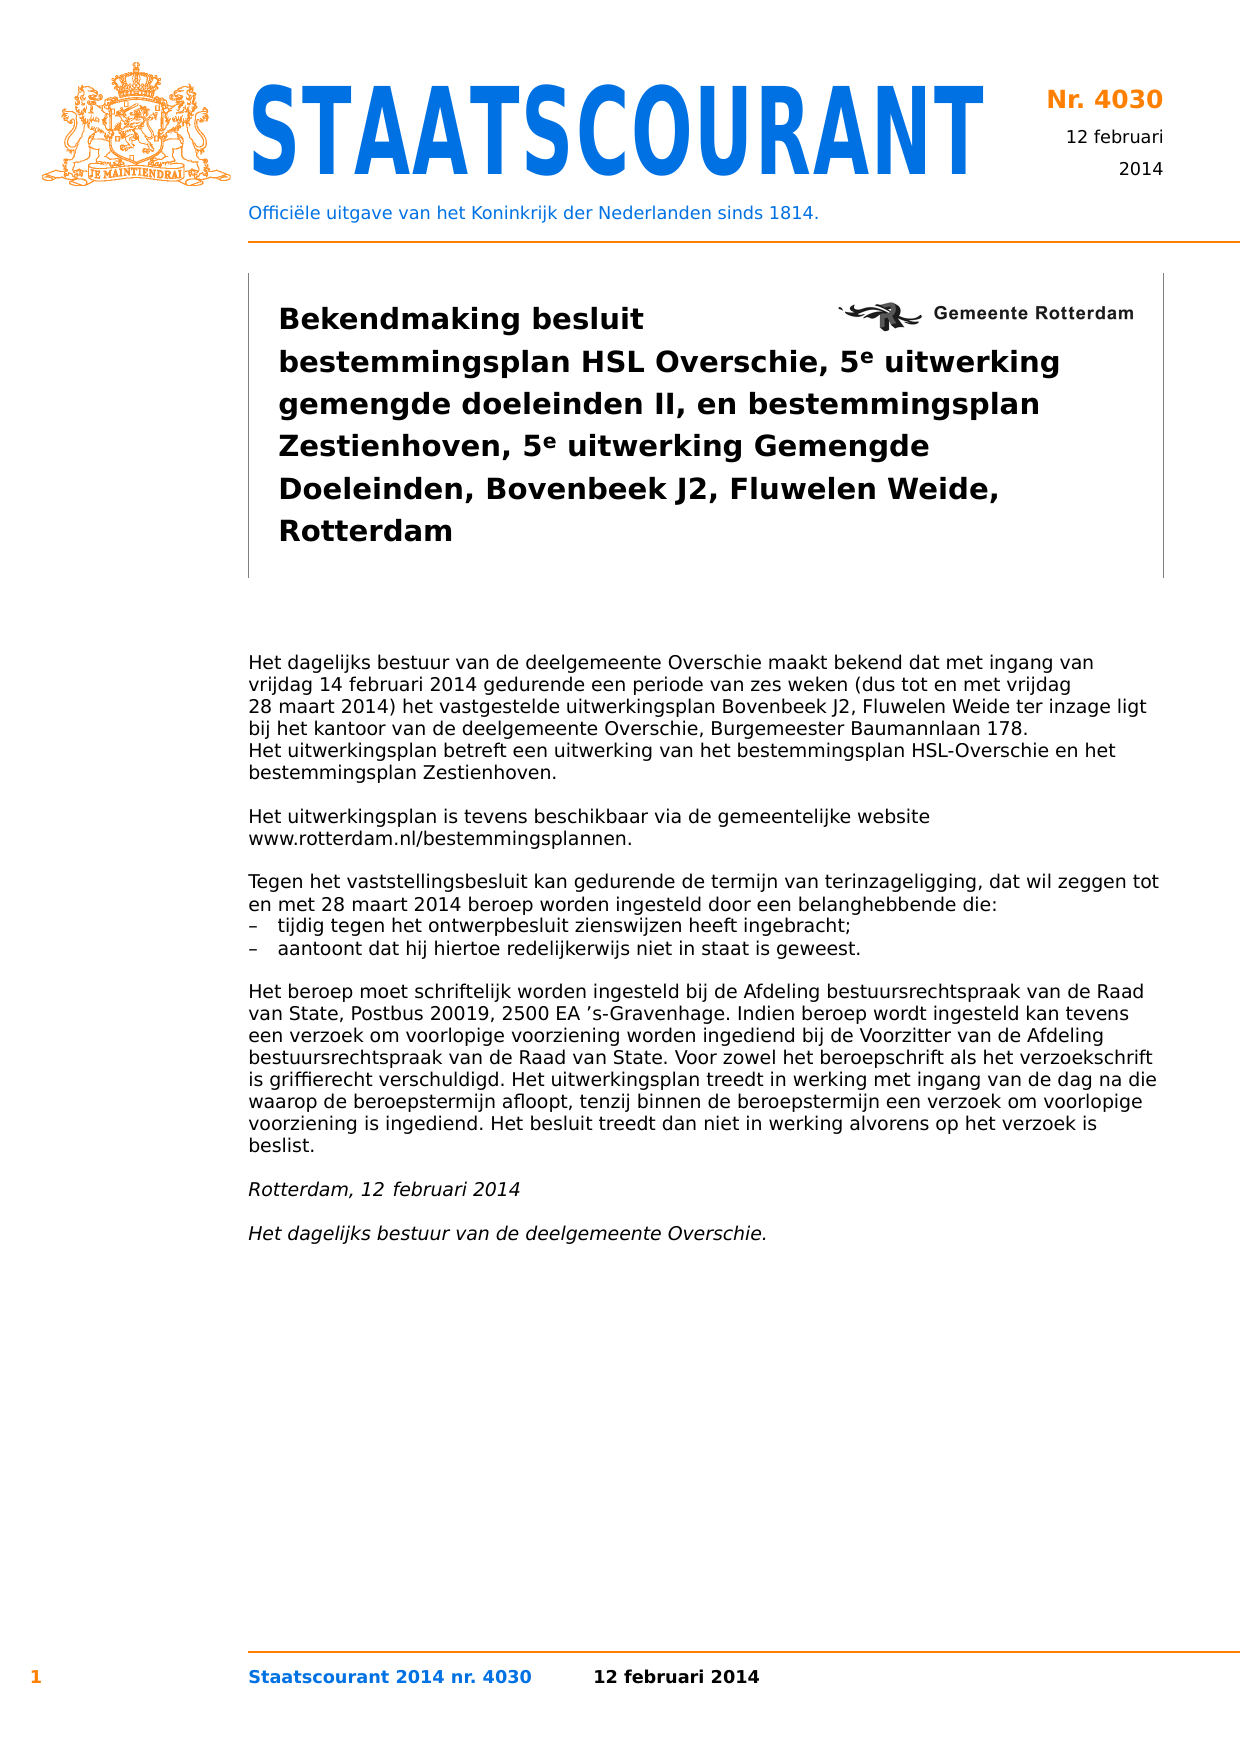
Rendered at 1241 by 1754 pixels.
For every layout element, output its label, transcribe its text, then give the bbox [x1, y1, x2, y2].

text Het beroep moet schriftelijk worden ingesteld bij de Afdeling bestuursrechtspraak van de Raad van State, Postbus 20019, 2500 EA ’s-Gravenhage. Indien beroep wordt ingesteld kan tevens een verzoek om voorlopige voorziening worden ingediend bij de Voorzitter van de Afdeling bestuursrechtspraak van de Raad van State. Voor zowel het beroepschrift als het verzoekschrift is griffierecht verschuldigd. Het uitwerkingsplan treedt in werking met ingang van de dag na die waarop de beroepstermijn afloopt, tenzij binnen de beroepstermijn een verzoek om voorlopige voorziening is ingediend. Het besluit treedt dan niet in werking alvorens op het verzoek is beslist. [248, 981, 1163, 1157]
text Het uitwerkingsplan betreft een uitwerking van het bestemmingsplan HSL-Overschie en het bestemmingsplan Zestienhoven. [248, 740, 1163, 784]
table_cell 12 februari [998, 121, 1240, 153]
text – tijdig tegen het ontwerpbesluit zienswijzen heeft ingebracht; [248, 915, 1163, 937]
picture [41, 62, 231, 186]
text Het uitwerkingsplan is tevens beschikbaar via de gemeentelijke website www.rotterdam.nl/bestemmingsplannen. [248, 806, 1163, 849]
text Het dagelijks bestuur van de deelgemeente Overschie. [248, 1223, 1163, 1245]
text Tegen het vaststellingsbesluit kan gedurende de termijn van terinzageligging, dat wil zeggen tot en met 28 maart 2014 beroep worden ingesteld door een belanghebbende die: [248, 871, 1163, 915]
text Rotterdam, 12 februari 2014 [248, 1179, 1163, 1201]
table_header [25, 62, 248, 241]
table_header STAATSCOURANT [248, 62, 998, 203]
table_header Nr. 4030 [998, 62, 1240, 121]
text Het dagelijks bestuur van de deelgemeente Overschie maakt bekend dat met ingang van vrijdag 14 februari 2014 gedurende een periode van zes weken (dus tot en met vrijdag 28 maart 2014) het vastgestelde uitwerkingsplan Bovenbeek J2, Fluwelen Weide ter inzage ligt bij het kantoor van de deelgemeente Overschie, Burgemeester Baumannlaan 178. [248, 652, 1163, 740]
text – aantoont dat hij hiertoe redelijkerwijs niet in staat is geweest. [248, 937, 1163, 959]
picture [838, 302, 1134, 332]
subtitle Bekendmaking besluit bestemmingsplan HSL Overschie, 5e uitwerking gemengde doeleinden II, en bestemmingsplan Zestienhoven, 5e uitwerking Gemengde Doeleinden, Bovenbeek J2, Fluwelen Weide, Rotterdam [249, 273, 1163, 578]
table_cell 2014 [998, 153, 1240, 203]
table_cell Officiële uitgave van het Koninkrijk der Nederlanden sinds 1814. [248, 203, 1240, 241]
